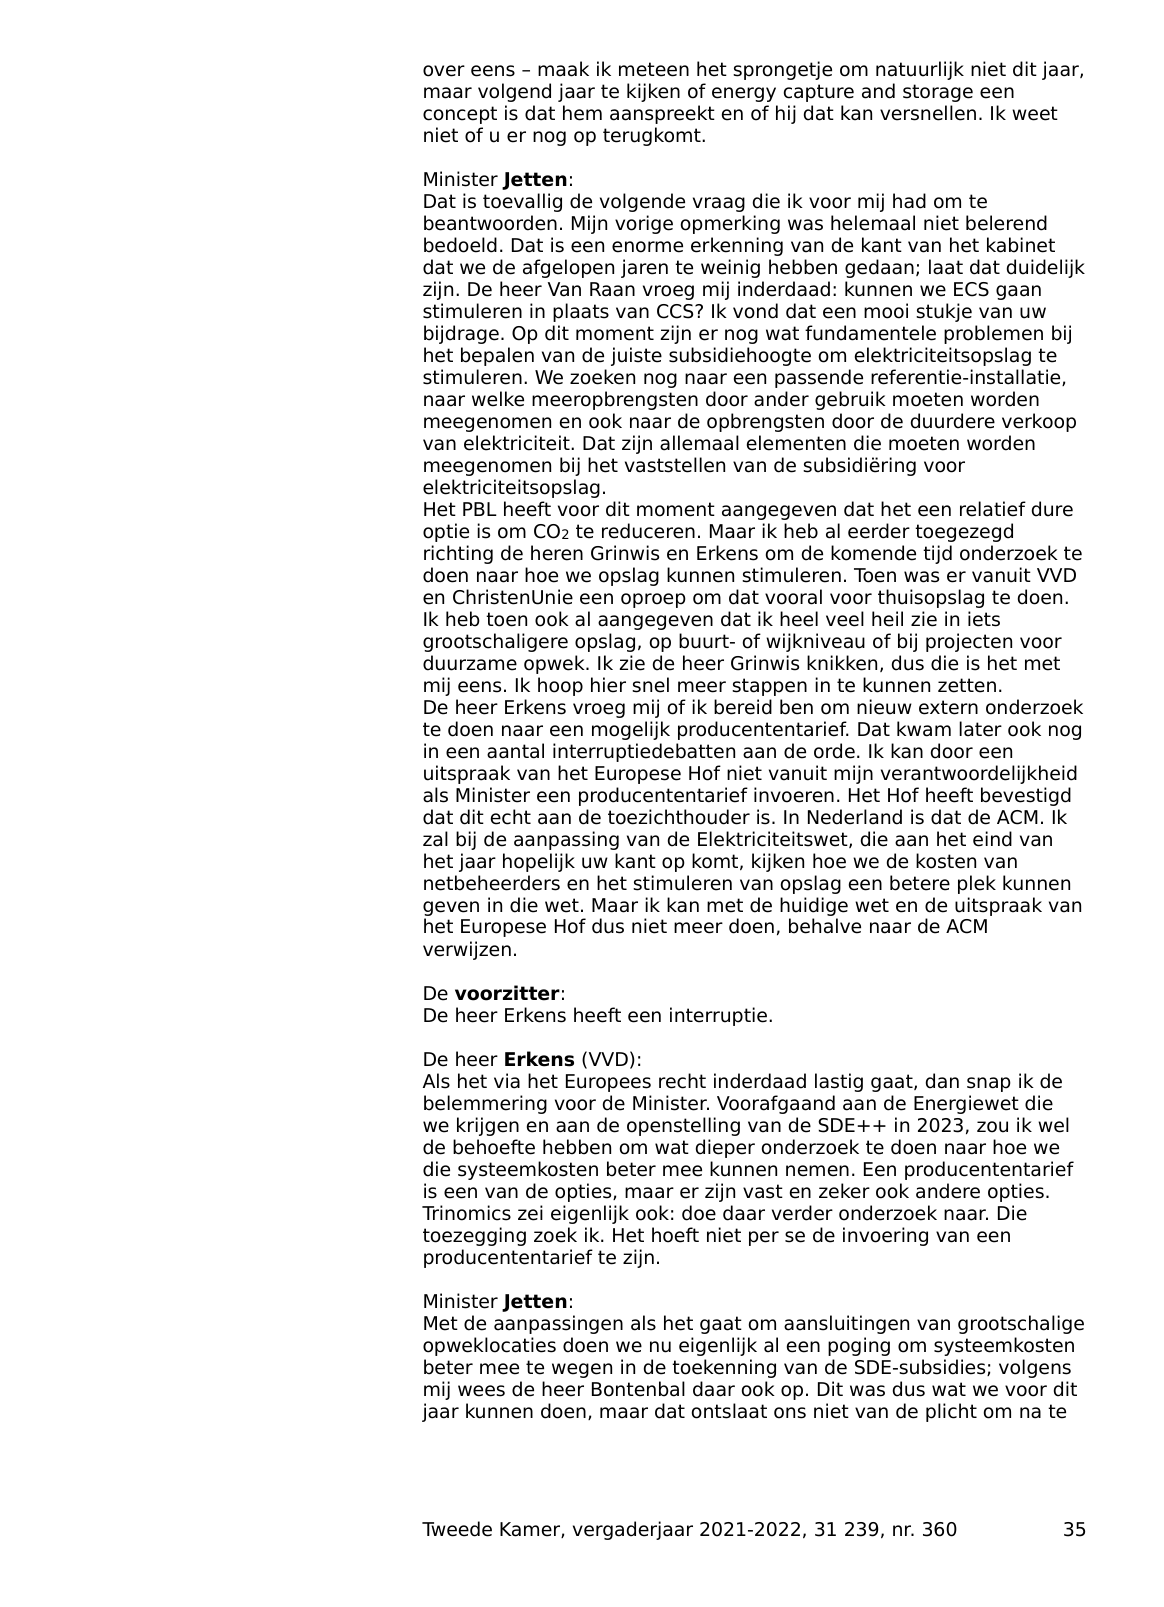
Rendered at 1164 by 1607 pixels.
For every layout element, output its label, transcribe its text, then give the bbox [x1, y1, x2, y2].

text De voorzitter: [422, 983, 1087, 1004]
text Met de aanpassingen als het gaat om aansluitingen van grootschalige opweklocaties doen we nu eigenlijk al een poging om systeemkosten beter mee te wegen in de toekenning van de SDE-subsidies; volgens mij wees de heer Bontenbal daar ook op. Dit was dus wat we voor dit jaar kunnen doen, maar dat ontslaat ons niet van de plicht om na te [422, 1313, 1087, 1423]
text Het PBL heeft voor dit moment aangegeven dat het een relatief dure optie is om CO2 te reduceren. Maar ik heb al eerder toegezegd richting de heren Grinwis en Erkens om de komende tijd onderzoek te doen naar hoe we opslag kunnen stimuleren. Toen was er vanuit VVD en ChristenUnie een oproep om dat vooral voor thuisopslag te doen. Ik heb toen ook al aangegeven dat ik heel veel heil zie in iets grootschaligere opslag, op buurt- of wijkniveau of bij projecten voor duurzame opwek. Ik zie de heer Grinwis knikken, dus die is het met mij eens. Ik hoop hier snel meer stappen in te kunnen zetten. [422, 499, 1087, 697]
text Minister Jetten: [422, 1291, 1087, 1313]
text Minister Jetten: [422, 169, 1087, 191]
text De heer Erkens (VVD): [422, 1049, 1087, 1071]
text Dat is toevallig de volgende vraag die ik voor mij had om te beantwoorden. Mijn vorige opmerking was helemaal niet belerend bedoeld. Dat is een enorme erkenning van de kant van het kabinet dat we de afgelopen jaren te weinig hebben gedaan; laat dat duidelijk zijn. De heer Van Raan vroeg mij inderdaad: kunnen we ECS gaan stimuleren in plaats van CCS? Ik vond dat een mooi stukje van uw bijdrage. Op dit moment zijn er nog wat fundamentele problemen bij het bepalen van de juiste subsidiehoogte om elektriciteitsopslag te stimuleren. We zoeken nog naar een passende referentie-installatie, naar welke meeropbrengsten door ander gebruik moeten worden meegenomen en ook naar de opbrengsten door de duurdere verkoop van elektriciteit. Dat zijn allemaal elementen die moeten worden meegenomen bij het vaststellen van de subsidiëring voor elektriciteitsopslag. [422, 191, 1087, 499]
text Als het via het Europees recht inderdaad lastig gaat, dan snap ik de belemmering voor de Minister. Voorafgaand aan de Energiewet die we krijgen en aan de openstelling van de SDE++ in 2023, zou ik wel de behoefte hebben om wat dieper onderzoek te doen naar hoe we die systeemkosten beter mee kunnen nemen. Een producententarief is een van de opties, maar er zijn vast en zeker ook andere opties. Trinomics zei eigenlijk ook: doe daar verder onderzoek naar. Die toezegging zoek ik. Het hoeft niet per se de invoering van een producententarief te zijn. [422, 1071, 1087, 1268]
text De heer Erkens heeft een interruptie. [422, 1004, 1087, 1027]
text over eens – maak ik meteen het sprongetje om natuurlijk niet dit jaar, maar volgend jaar te kijken of energy capture and storage een concept is dat hem aanspreekt en of hij dat kan versnellen. Ik weet niet of u er nog op terugkomt. [422, 59, 1087, 147]
text De heer Erkens vroeg mij of ik bereid ben om nieuw extern onderzoek te doen naar een mogelijk producententarief. Dat kwam later ook nog in een aantal interruptiedebatten aan de orde. Ik kan door een uitspraak van het Europese Hof niet vanuit mijn verantwoordelijkheid als Minister een producententarief invoeren. Het Hof heeft bevestigd dat dit echt aan de toezichthouder is. In Nederland is dat de ACM. Ik zal bij de aanpassing van de Elektriciteitswet, die aan het eind van het jaar hopelijk uw kant op komt, kijken hoe we de kosten van netbeheerders en het stimuleren van opslag een betere plek kunnen geven in die wet. Maar ik kan met de huidige wet en de uitspraak van het Europese Hof dus niet meer doen, behalve naar de ACM verwijzen. [422, 697, 1087, 960]
